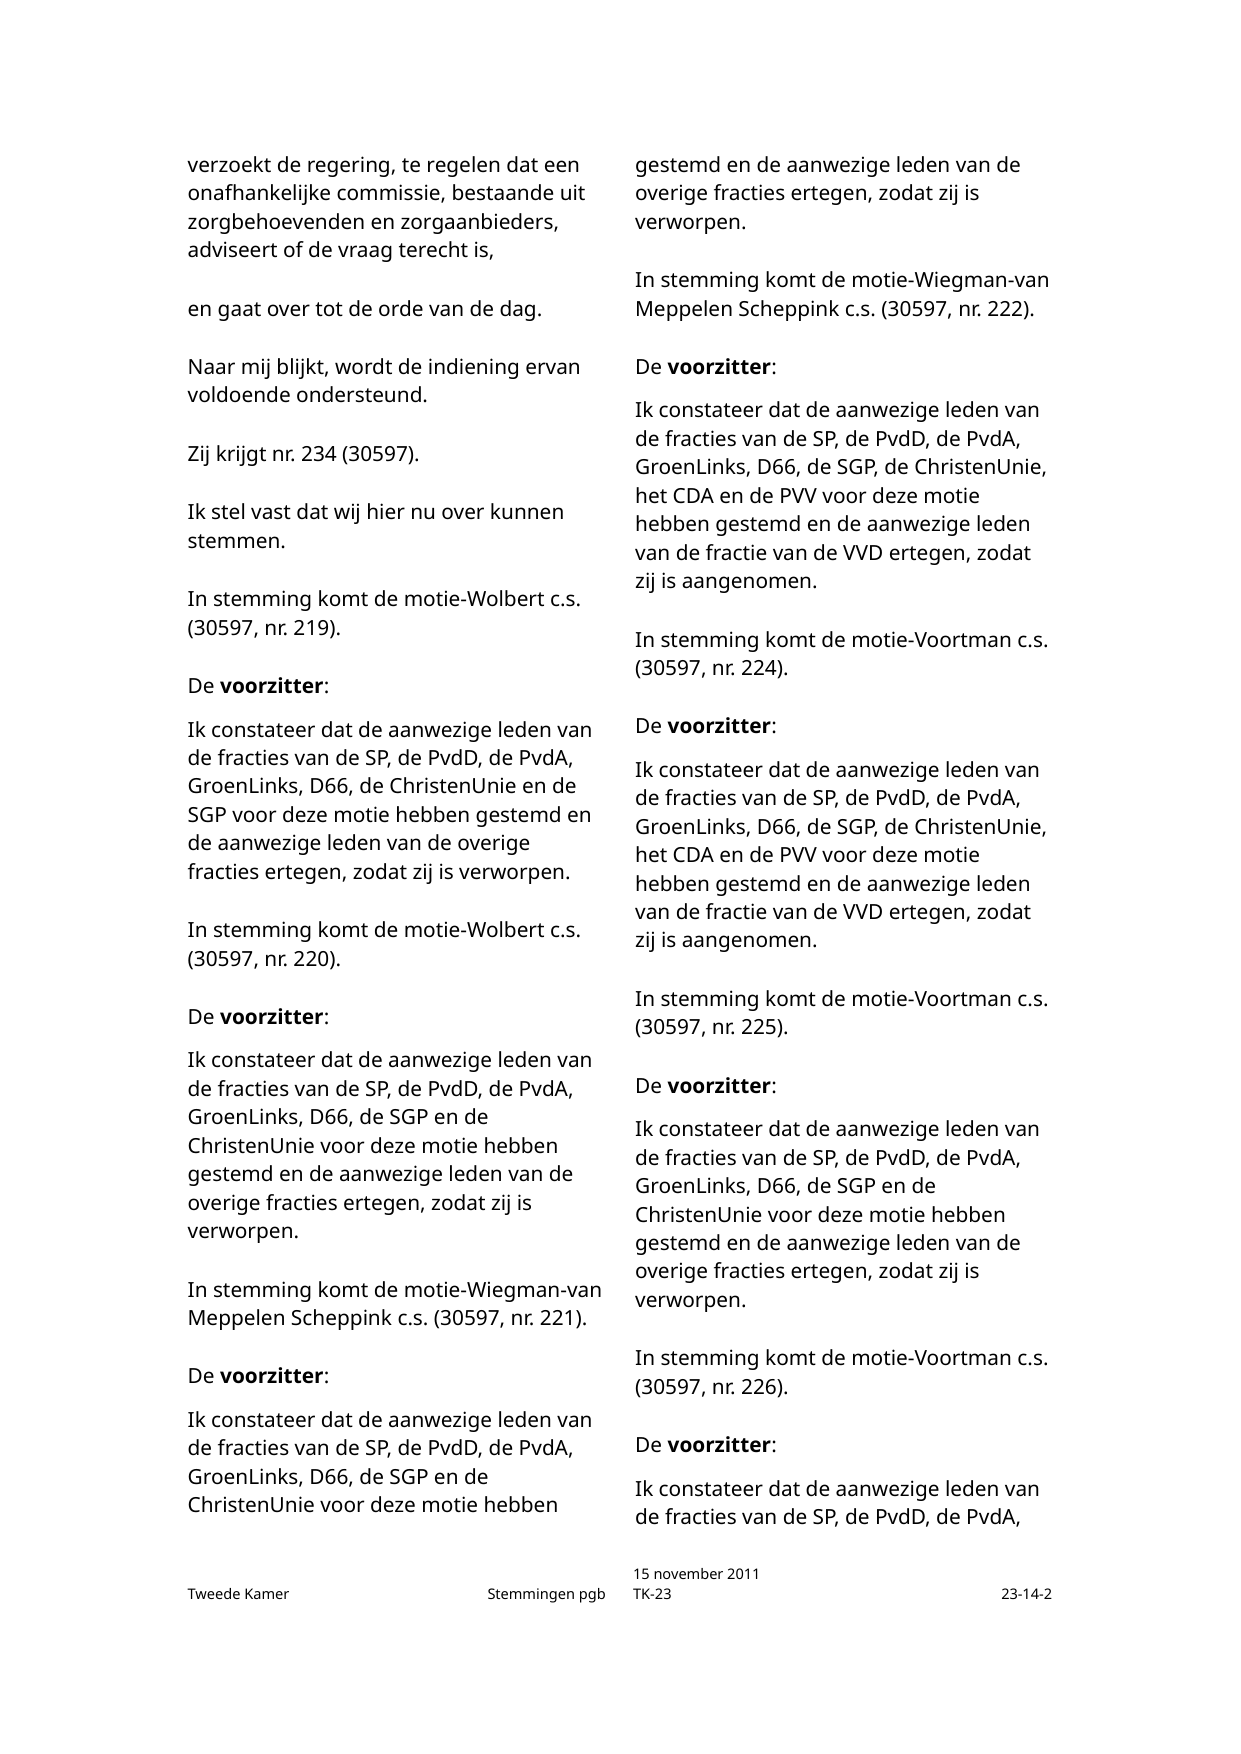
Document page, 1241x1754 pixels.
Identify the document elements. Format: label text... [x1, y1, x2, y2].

text In stemming komt de motie-Wiegman-van Meppelen Scheppink c.s. (30597, nr. 222). [635, 265, 1053, 322]
text De voorzitter: [187, 1002, 605, 1031]
text Ik constateer dat de aanwezige leden van de fracties van de SP, de PvdD, de PvdA, GroenLinks, D66, de SGP en de ChristenUnie voor deze motie hebben [187, 1405, 605, 1519]
text Ik stel vast dat wij hier nu over kunnen stemmen. [187, 497, 605, 554]
text De voorzitter: [187, 671, 605, 700]
text De voorzitter: [187, 1362, 605, 1390]
text De voorzitter: [635, 1430, 1053, 1459]
text In stemming komt de motie-Wiegman-van Meppelen Scheppink c.s. (30597, nr. 221). [187, 1275, 605, 1332]
text Ik constateer dat de aanwezige leden van de fracties van de SP, de PvdD, de PvdA, GroenLinks, D66, de SGP en de ChristenUnie voor deze motie hebben gestemd en de aanwezige leden van de overige fracties ertegen, zodat zij is verworpen. [187, 1046, 605, 1245]
text De voorzitter: [635, 712, 1053, 740]
text en gaat over tot de orde van de dag. [187, 294, 605, 322]
text Ik constateer dat de aanwezige leden van de fracties van de SP, de PvdD, de PvdA, [635, 1474, 1053, 1531]
text gestemd en de aanwezige leden van de overige fracties ertegen, zodat zij is verworpen. [635, 150, 1053, 235]
text Naar mij blijkt, wordt de indiening ervan voldoende ondersteund. [187, 352, 605, 409]
text In stemming komt de motie-Voortman c.s. (30597, nr. 225). [635, 984, 1053, 1041]
text In stemming komt de motie-Voortman c.s. (30597, nr. 224). [635, 625, 1053, 682]
text Ik constateer dat de aanwezige leden van de fracties van de SP, de PvdD, de PvdA, GroenLinks, D66, de ChristenUnie en de SGP voor deze motie hebben gestemd en de aanwezige leden van de overige fracties ertegen, zodat zij is verworpen. [187, 715, 605, 885]
text Ik constateer dat de aanwezige leden van de fracties van de SP, de PvdD, de PvdA, GroenLinks, D66, de SGP en de ChristenUnie voor deze motie hebben gestemd en de aanwezige leden van de overige fracties ertegen, zodat zij is verworpen. [635, 1114, 1053, 1313]
text Ik constateer dat de aanwezige leden van de fracties van de SP, de PvdD, de PvdA, GroenLinks, D66, de SGP, de ChristenUnie, het CDA en de PVV voor deze motie hebben gestemd en de aanwezige leden van de fractie van de VVD ertegen, zodat zij is aangenomen. [635, 755, 1053, 954]
text In stemming komt de motie-Wolbert c.s. (30597, nr. 219). [187, 584, 605, 641]
text De voorzitter: [635, 352, 1053, 381]
text verzoekt de regering, te regelen dat een onafhankelijke commissie, bestaande uit zorgbehoevenden en zorgaanbieders, adviseert of de vraag terecht is, [187, 150, 605, 264]
text In stemming komt de motie-Voortman c.s. (30597, nr. 226). [635, 1343, 1053, 1400]
text In stemming komt de motie-Wolbert c.s. (30597, nr. 220). [187, 915, 605, 972]
text De voorzitter: [635, 1071, 1053, 1099]
text Zij krijgt nr. 234 (30597). [187, 439, 605, 467]
text Ik constateer dat de aanwezige leden van de fracties van de SP, de PvdD, de PvdA, GroenLinks, D66, de SGP, de ChristenUnie, het CDA en de PVV voor deze motie hebben gestemd en de aanwezige leden van de fractie van de VVD ertegen, zodat zij is aangenomen. [635, 396, 1053, 595]
